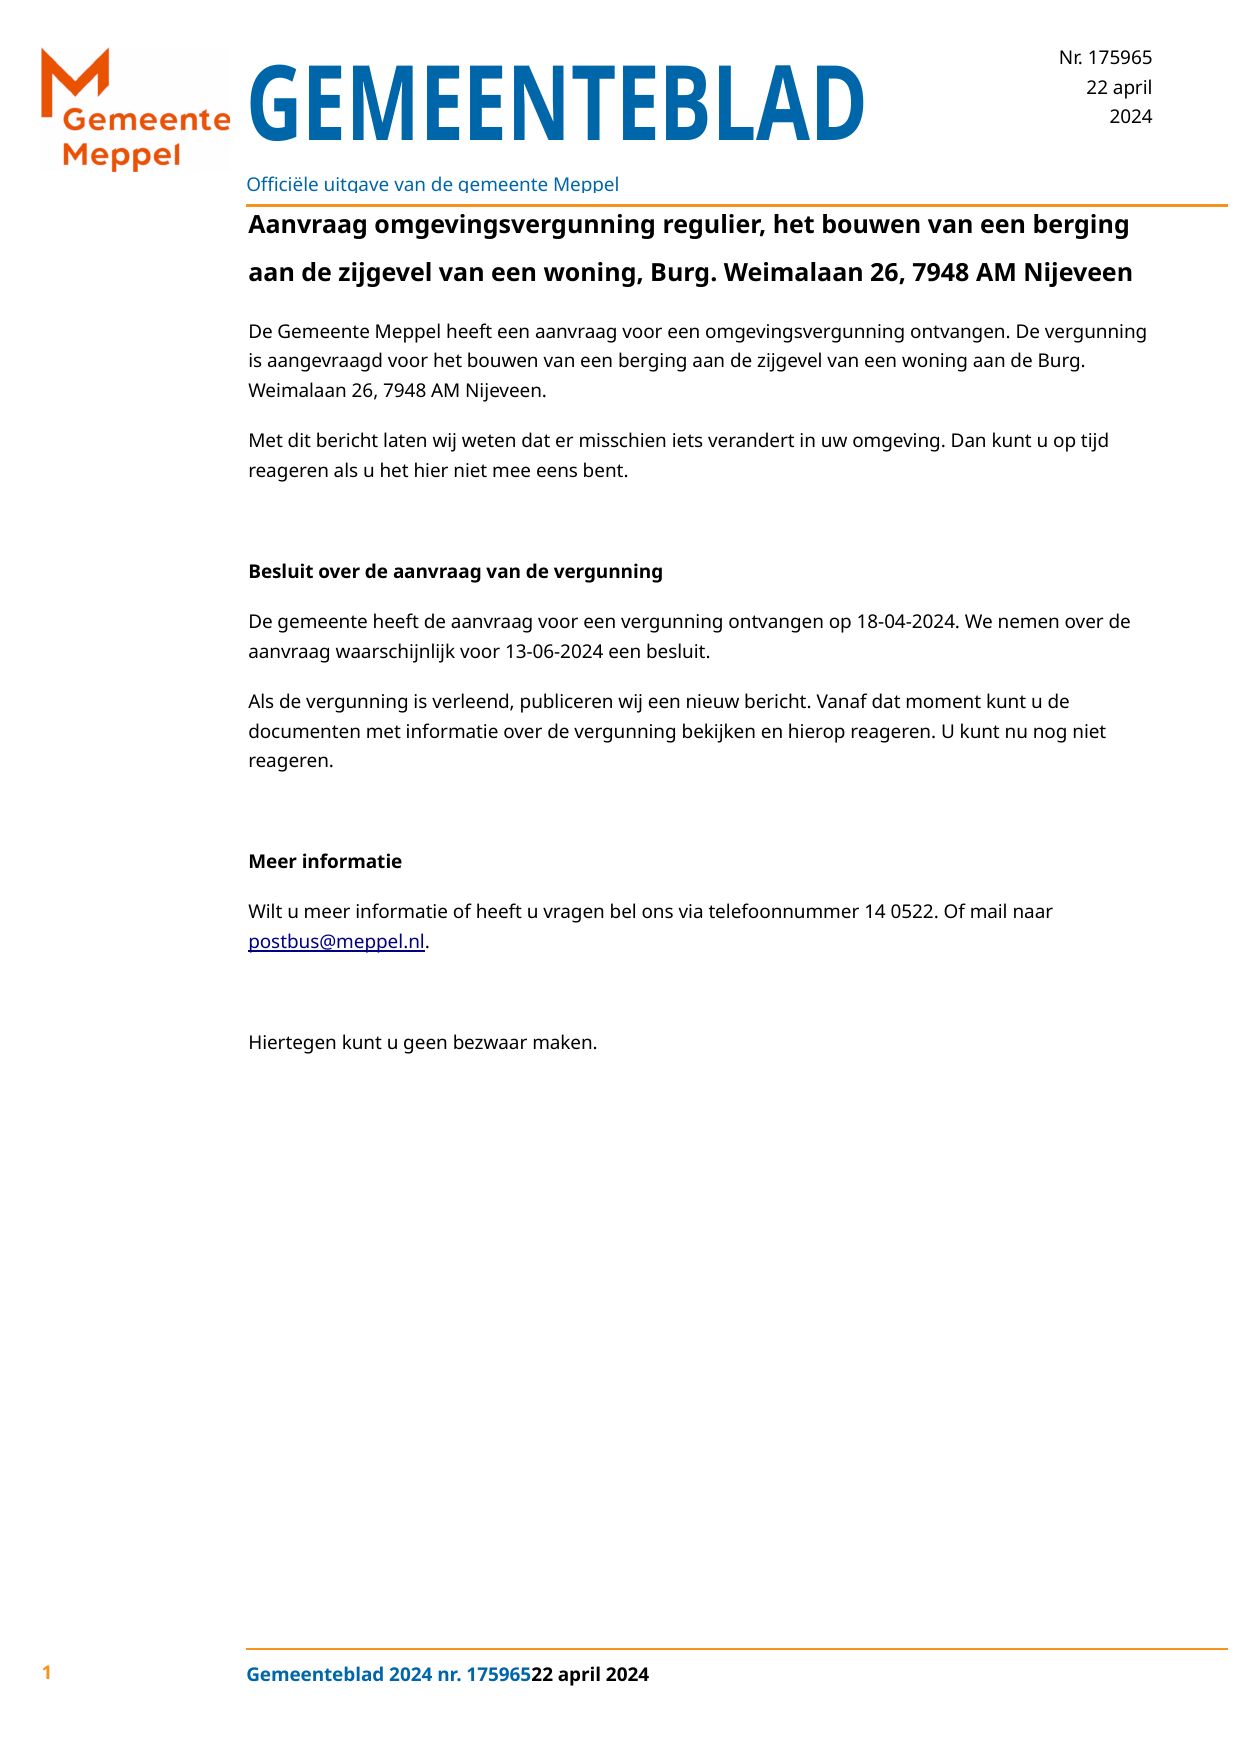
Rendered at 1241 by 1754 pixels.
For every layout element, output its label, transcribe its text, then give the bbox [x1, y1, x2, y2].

text De Gemeente Meppel heeft een aanvraag voor een omgevingsvergunning ontvangen. De vergunning is aangevraagd voor het bouwen van een berging aan de zijgevel van een woning aan de Burg. Weimalaan 26, 7948 AM Nijeveen. [248, 318, 1152, 403]
text Als de vergunning is verleend, publiceren wij een nieuw bericht. Vanaf dat moment kunt u de documenten met informatie over de vergunning bekijken en hierop reageren. U kunt nu nog niet reageren. [248, 688, 1152, 773]
text Hiertegen kunt u geen bezwaar maken. [248, 1029, 1152, 1055]
text De gemeente heeft de aanvraag voor een vergunning ontvangen op 18-04-2024. We nemen over de aanvraag waarschijnlijk voor 13-06-2024 een besluit. [248, 608, 1152, 664]
text Met dit bericht laten wij weten dat er misschien iets verandert in uw omgeving. Dan kunt u op tijd reageren als u het hier niet mee eens bent. [248, 427, 1152, 483]
picture [41, 47, 231, 172]
text Meer informatie [248, 848, 1152, 874]
text Besluit over de aanvraag van de vergunning [248, 558, 1152, 584]
text Wilt u meer informatie of heeft u vragen bel ons via telefoonnummer 14 0522. Of mail naar postbus@meppel.nl. [248, 899, 1152, 954]
text Aanvraag omgevingsvergunning regulier, het bouwen van een berging aan de zijgevel van een woning, Burg. Weimalaan 26, 7948 AM Nijeveen [248, 207, 1152, 288]
